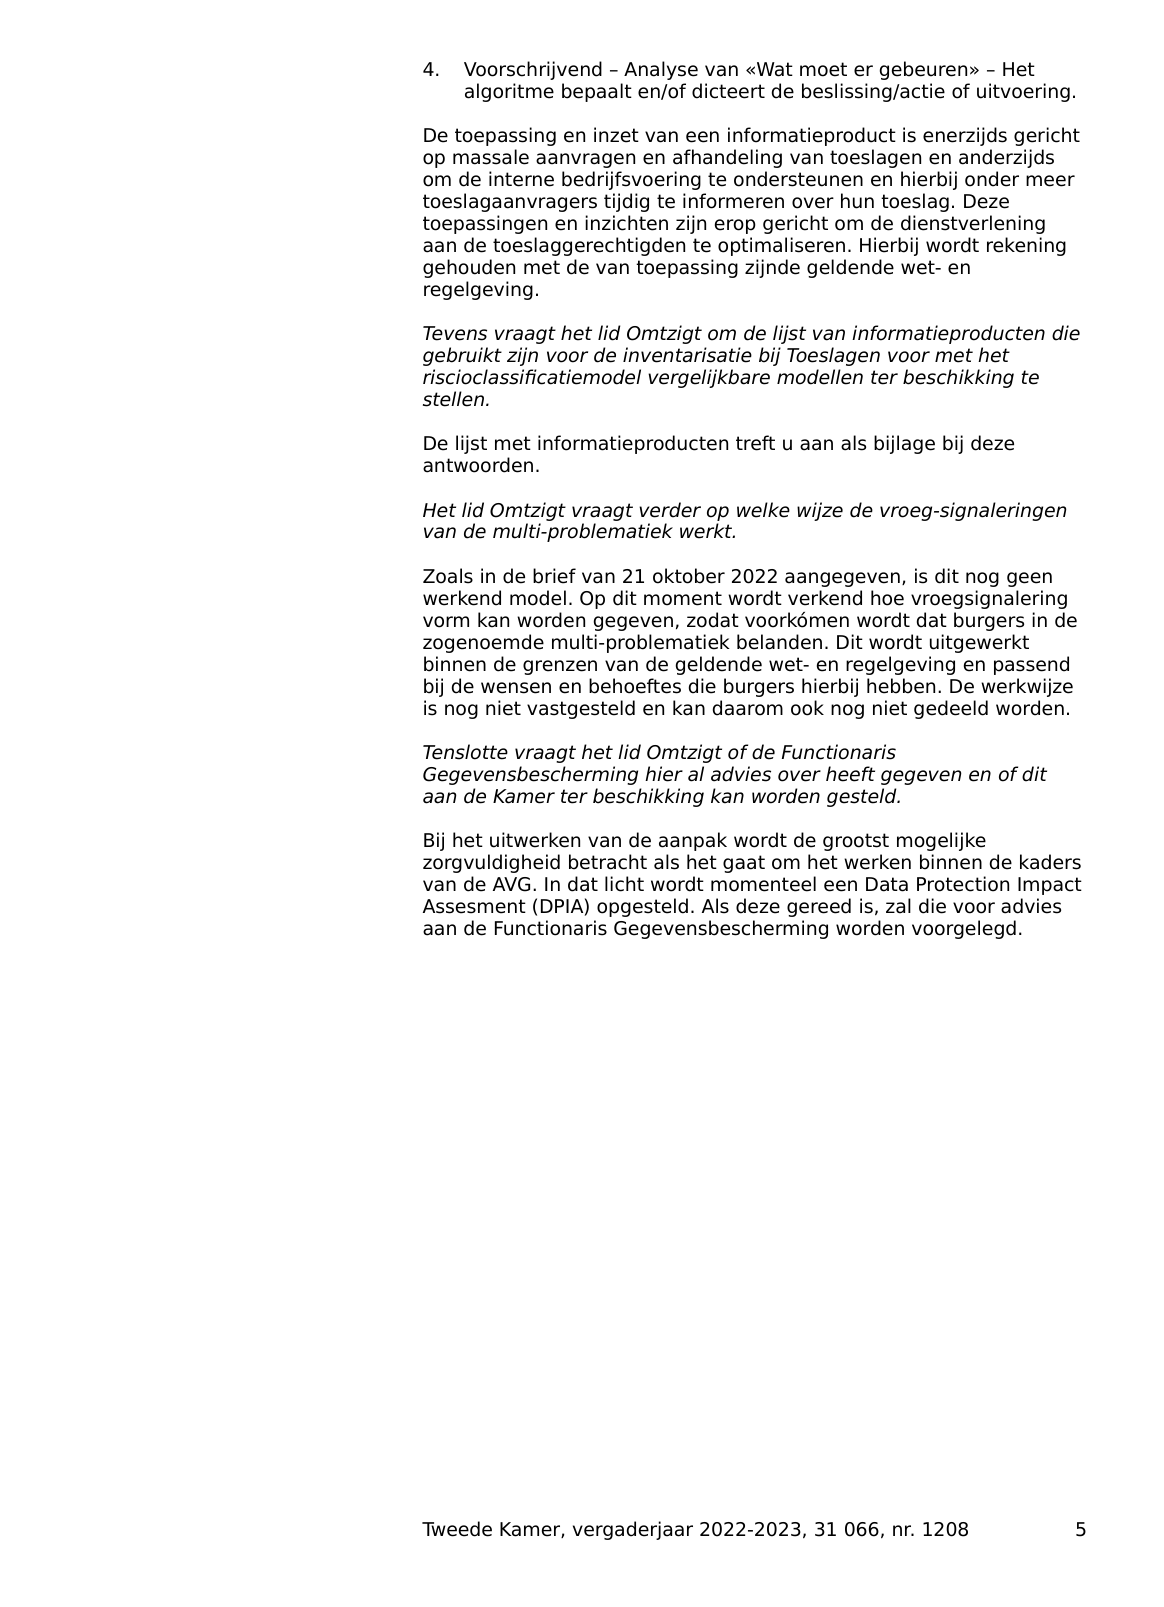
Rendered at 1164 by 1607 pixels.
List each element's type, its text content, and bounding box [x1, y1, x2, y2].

text 4. Voorschrijvend – Analyse van «Wat moet er gebeuren» – Het algoritme bepaalt en/of dicteert de beslissing/actie of uitvoering. [422, 59, 1087, 103]
text De toepassing en inzet van een informatieproduct is enerzijds gericht op massale aanvragen en afhandeling van toeslagen en anderzijds om de interne bedrijfsvoering te ondersteunen en hierbij onder meer toeslagaanvragers tijdig te informeren over hun toeslag. Deze toepassingen en inzichten zijn erop gericht om de dienstverlening aan de toeslaggerechtigden te optimaliseren. Hierbij wordt rekening gehouden met de van toepassing zijnde geldende wet- en regelgeving. [422, 125, 1087, 301]
text Tevens vraagt het lid Omtzigt om de lijst van informatieproducten die gebruikt zijn voor de inventarisatie bij Toeslagen voor met het riscioclassificatiemodel vergelijkbare modellen ter beschikking te stellen. [422, 323, 1087, 411]
text Zoals in de brief van 21 oktober 2022 aangegeven, is dit nog geen werkend model. Op dit moment wordt verkend hoe vroegsignalering vorm kan worden gegeven, zodat voorkómen wordt dat burgers in de zogenoemde multi-problematiek belanden. Dit wordt uitgewerkt binnen de grenzen van de geldende wet- en regelgeving en passend bij de wensen en behoeftes die burgers hierbij hebben. De werkwijze is nog niet vastgesteld en kan daarom ook nog niet gedeeld worden. [422, 566, 1087, 719]
text De lijst met informatieproducten treft u aan als bijlage bij deze antwoorden. [422, 433, 1087, 477]
text Bij het uitwerken van de aanpak wordt de grootst mogelijke zorgvuldigheid betracht als het gaat om het werken binnen de kaders van de AVG. In dat licht wordt momenteel een Data Protection Impact Assesment (DPIA) opgesteld. Als deze gereed is, zal die voor advies aan de Functionaris Gegevensbescherming worden voorgelegd. [422, 830, 1087, 940]
text Het lid Omtzigt vraagt verder op welke wijze de vroeg-signaleringen van de multi-problematiek werkt. [422, 499, 1087, 543]
text Tenslotte vraagt het lid Omtzigt of de Functionaris Gegevensbescherming hier al advies over heeft gegeven en of dit aan de Kamer ter beschikking kan worden gesteld. [422, 742, 1087, 808]
